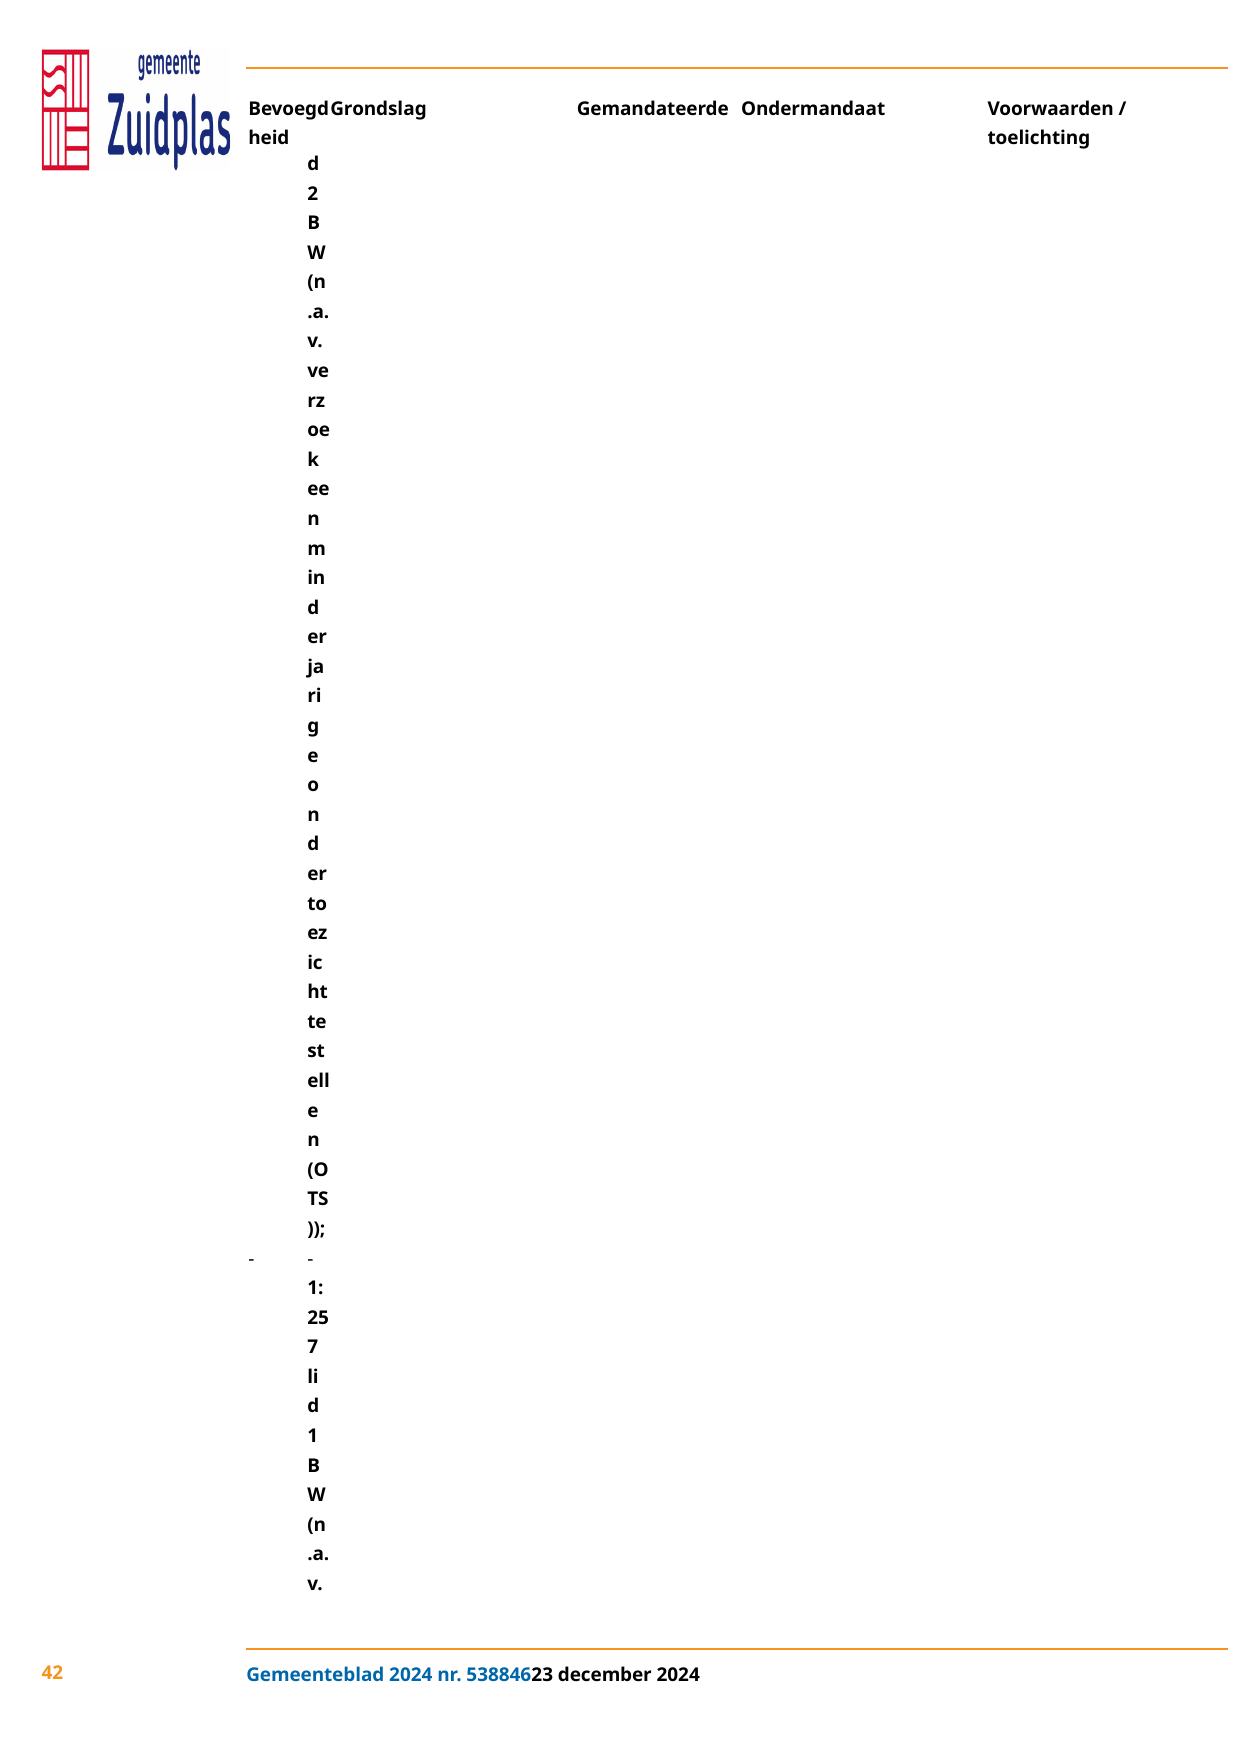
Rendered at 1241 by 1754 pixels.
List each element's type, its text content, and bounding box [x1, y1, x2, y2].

table_header Voorwaarden / toelichting [987, 95, 1152, 150]
table_cell d 2 BW (n.a.v. verzoek een minderjarige onder toezicht te stellen (OTS)); - 1:257 lid 1 BW (n.a.v. [248, 150, 330, 1596]
table_cell [659, 150, 823, 1596]
picture [41, 47, 231, 172]
table_header Gemandateerde [577, 95, 741, 150]
table_cell [494, 150, 659, 1596]
table_header Bevoegdheid [248, 95, 330, 150]
table_cell [330, 150, 494, 1596]
table_cell [823, 150, 1152, 1596]
table_header Ondermandaat [741, 95, 987, 150]
table_header Grondslag [330, 95, 577, 150]
